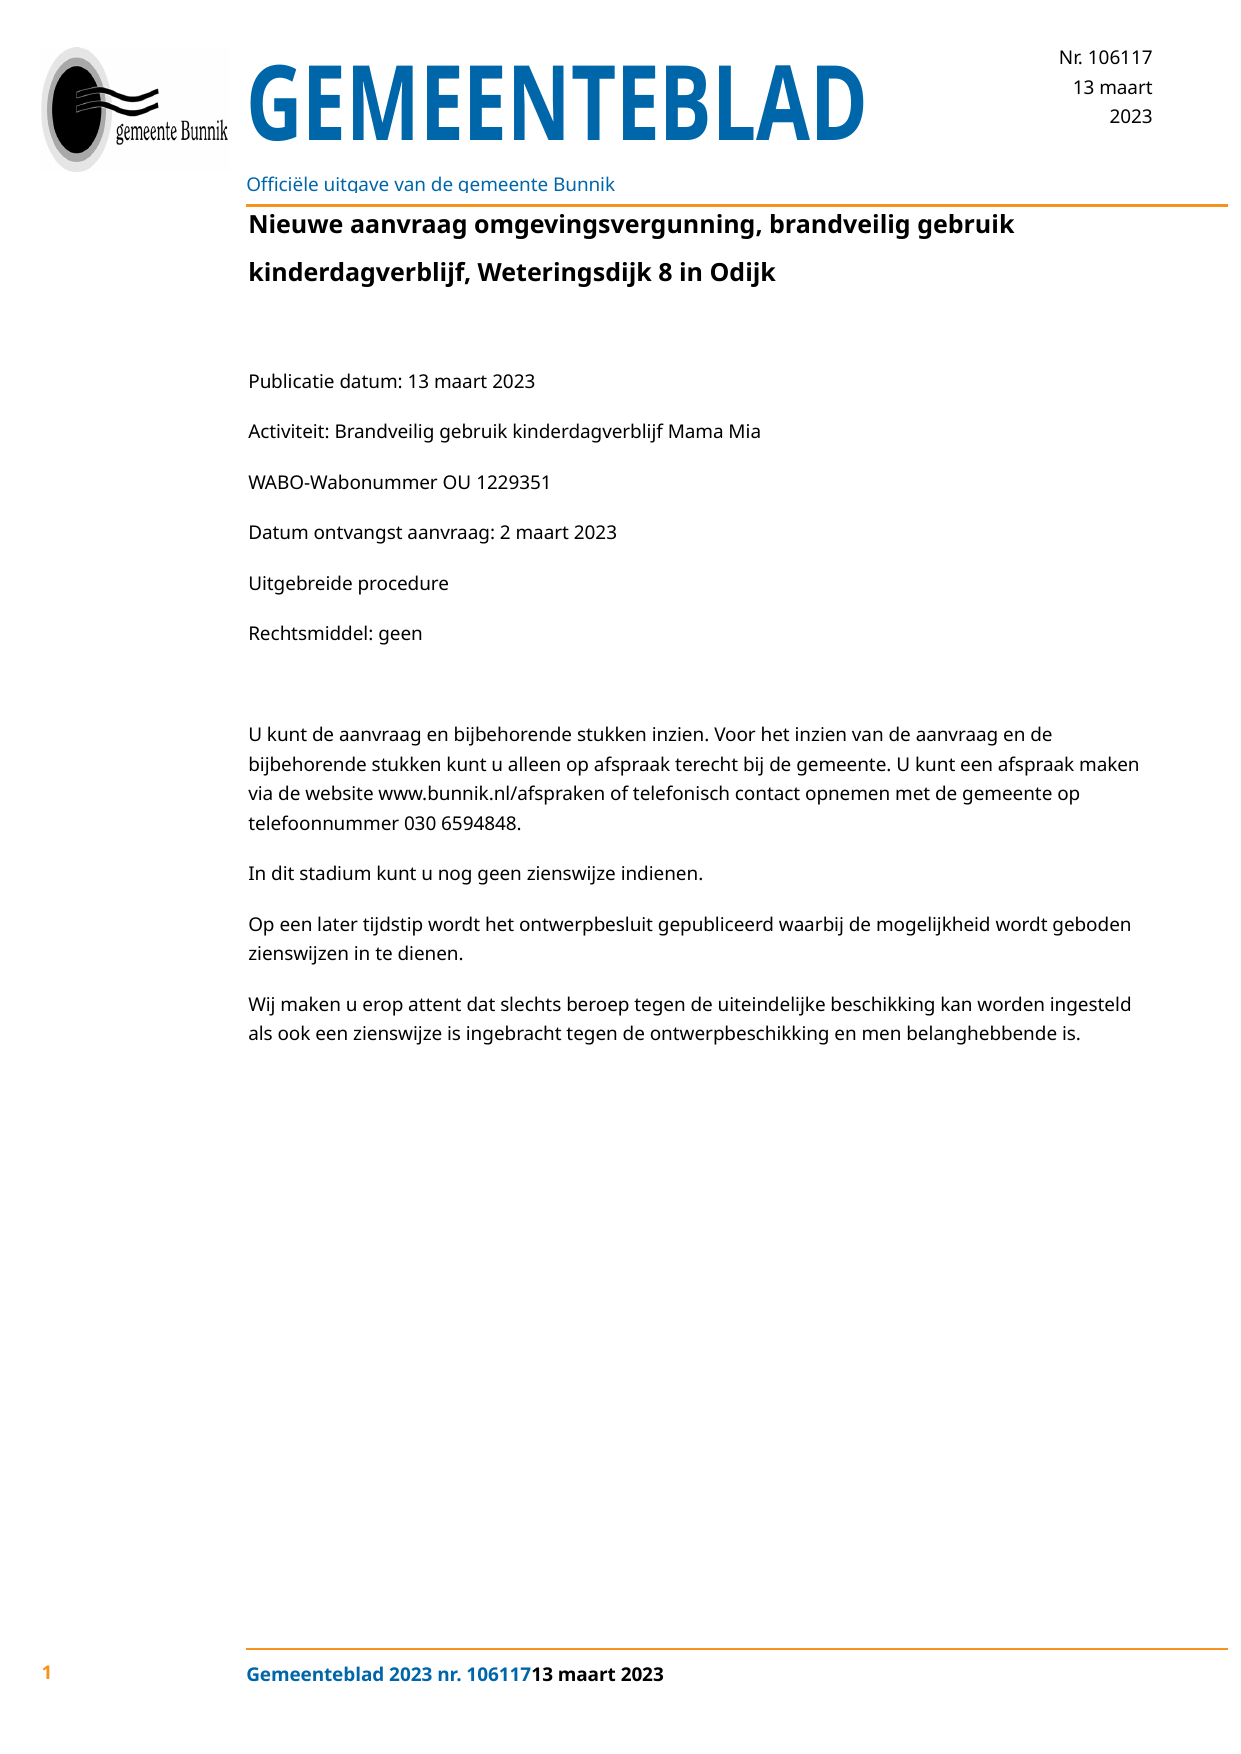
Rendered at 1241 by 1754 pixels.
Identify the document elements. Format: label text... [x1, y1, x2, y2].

text WABO-Wabonummer OU 1229351 [248, 469, 1152, 495]
text Nieuwe aanvraag omgevingsvergunning, brandveilig gebruik kinderdagverblijf, Weteringsdijk 8 in Odijk [248, 207, 1152, 288]
text Wij maken u erop attent dat slechts beroep tegen de uiteindelijke beschikking kan worden ingesteld als ook een zienswijze is ingebracht tegen de ontwerpbeschikking en men belanghebbende is. [248, 991, 1152, 1046]
text In dit stadium kunt u nog geen zienswijze indienen. [248, 860, 1152, 886]
picture [41, 47, 231, 172]
text U kunt de aanvraag en bijbehorende stukken inzien. Voor het inzien van de aanvraag en de bijbehorende stukken kunt u alleen op afspraak terecht bij de gemeente. U kunt een afspraak maken via de website www.bunnik.nl/afspraken of telefonisch contact opnemen met de gemeente op telefoonnummer 030 6594848. [248, 721, 1152, 836]
text Uitgebreide procedure [248, 570, 1152, 596]
text Op een later tijdstip wordt het ontwerpbesluit gepubliceerd waarbij de mogelijkheid wordt geboden zienswijzen in te dienen. [248, 911, 1152, 966]
text Activiteit: Brandveilig gebruik kinderdagverblijf Mama Mia [248, 419, 1152, 444]
text Publicatie datum: 13 maart 2023 [248, 368, 1152, 394]
text Datum ontvangst aanvraag: 2 maart 2023 [248, 519, 1152, 545]
text Rechtsmiddel: geen [248, 620, 1152, 646]
